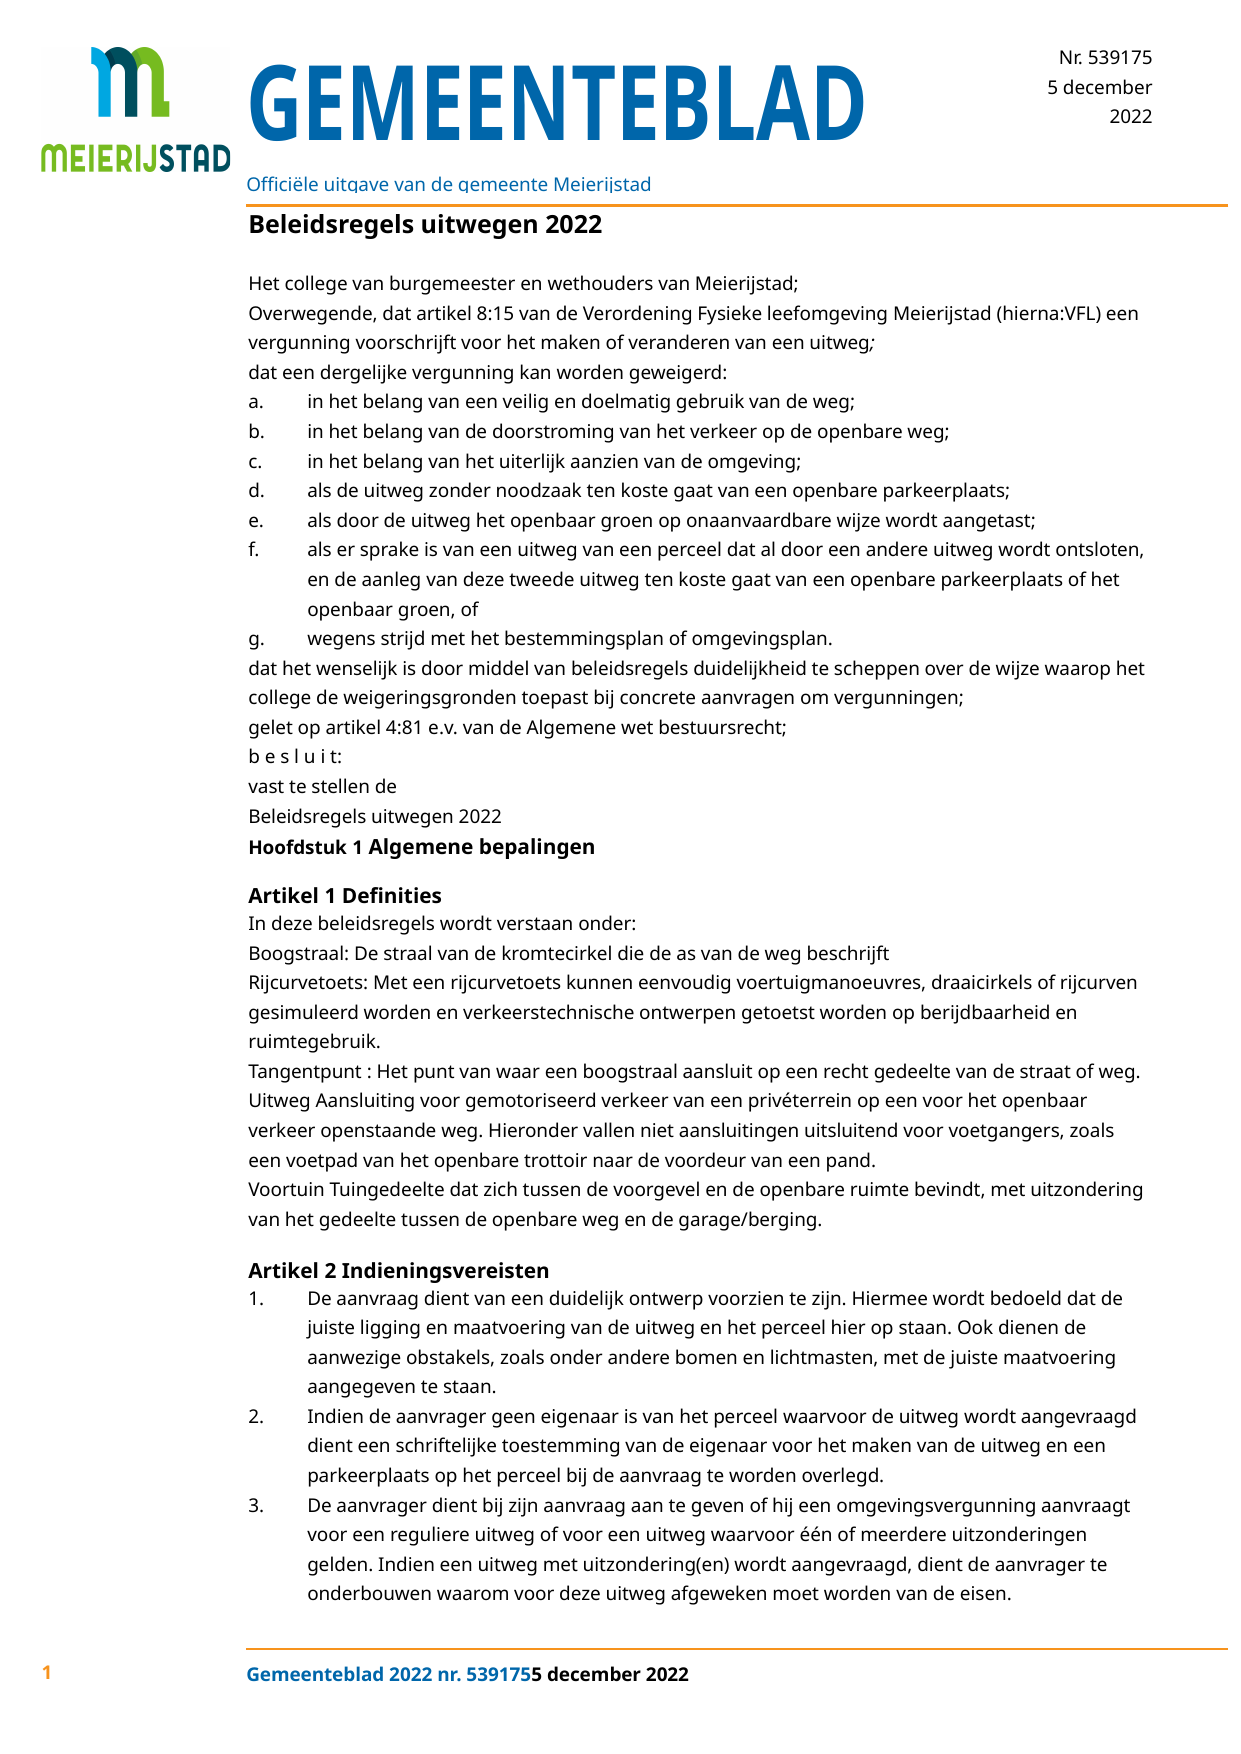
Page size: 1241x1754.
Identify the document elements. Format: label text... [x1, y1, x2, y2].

text Boogstraal: De straal van de kromtecirkel die de as van de weg beschrijft [248, 940, 1152, 965]
text dat het wenselijk is door middel van beleidsregels duidelijkheid te scheppen over de wijze waarop het college de weigeringsgronden toepast bij concrete aanvragen om vergunningen; [248, 655, 1152, 710]
text Hoofdstuk 1 Algemene bepalingen [248, 832, 1152, 861]
list in het belang van de doorstroming van het verkeer op de openbare weg; [248, 418, 1152, 444]
text Voortuin Tuingedeelte dat zich tussen de voorgevel en de openbare ruimte bevindt, met uitzondering van het gedeelte tussen de openbare weg en de garage/berging. [248, 1176, 1152, 1232]
text vast te stellen de [248, 773, 1152, 799]
list als door de uitweg het openbaar groen op onaanvaardbare wijze wordt aangetast; [248, 507, 1152, 533]
text Overwegende, dat artikel 8:15 van de Verordening Fysieke leefomgeving Meierijstad (hierna:VFL) een vergunning voorschrijft voor het maken of veranderen van een uitweg; [248, 300, 1152, 355]
text Beleidsregels uitwegen 2022 [248, 803, 1152, 828]
text b e s l u i t: [248, 744, 1152, 769]
text Artikel 1 Definities [248, 882, 1152, 910]
text gelet op artikel 4:81 e.v. van de Algemene wet bestuursrecht; [248, 714, 1152, 740]
text Rijcurvetoets: Met een rijcurvetoets kunnen eenvoudig voertuigmanoeuvres, draaicirkels of rijcurven gesimuleerd worden en verkeerstechnische ontwerpen getoetst worden op berijdbaarheid en ruimtegebruik. [248, 969, 1152, 1054]
text Beleidsregels uitwegen 2022 [248, 207, 1152, 241]
list in het belang van het uiterlijk aanzien van de omgeving; [248, 448, 1152, 473]
text Het college van burgemeester en wethouders van Meierijstad; [248, 270, 1152, 296]
list in het belang van een veilig en doelmatig gebruik van de weg; [248, 389, 1152, 414]
text Tangentpunt : Het punt van waar een boogstraal aansluit op een recht gedeelte van de straat of weg. [248, 1058, 1152, 1084]
list als er sprake is van een uitweg van een perceel dat al door een andere uitweg wordt ontsloten, en de aanleg van deze tweede uitweg ten koste gaat van een openbare parkeerplaats of het openbaar groen, of [248, 537, 1152, 621]
text In deze beleidsregels wordt verstaan onder: [248, 910, 1152, 936]
text Uitweg Aansluiting voor gemotoriseerd verkeer van een privéterrein op een voor het openbaar verkeer openstaande weg. Hieronder vallen niet aansluitingen uitsluitend voor voetgangers, zoals een voetpad van het openbare trottoir naar de voordeur van een pand. [248, 1088, 1152, 1172]
text Artikel 2 Indieningsvereisten [248, 1256, 1152, 1285]
list als de uitweg zonder noodzaak ten koste gaat van een openbare parkeerplaats; [248, 477, 1152, 503]
picture [41, 47, 231, 172]
text dat een dergelijke vergunning kan worden geweigerd: [248, 359, 1152, 385]
list De aanvraag dient van een duidelijk ontwerp voorzien te zijn. Hiermee wordt bedoeld dat de juiste ligging en maatvoering van de uitweg en het perceel hier op staan. Ook dienen de aanwezige obstakels, zoals onder andere bomen en lichtmasten, met de juiste maatvoering aangegeven te staan. [248, 1285, 1152, 1399]
list De aanvrager dient bij zijn aanvraag aan te geven of hij een omgevingsvergunning aanvraagt voor een reguliere uitweg of voor een uitweg waarvoor één of meerdere uitzonderingen gelden. Indien een uitweg met uitzondering(en) wordt aangevraagd, dient de aanvrager te onderbouwen waarom voor deze uitweg afgeweken moet worden van de eisen. [248, 1492, 1152, 1606]
list Indien de aanvrager geen eigenaar is van het perceel waarvoor de uitweg wordt aangevraagd dient een schriftelijke toestemming van de eigenaar voor het maken van de uitweg en een parkeerplaats op het perceel bij de aanvraag te worden overlegd. [248, 1403, 1152, 1488]
list wegens strijd met het bestemmingsplan of omgevingsplan. [248, 625, 1152, 651]
